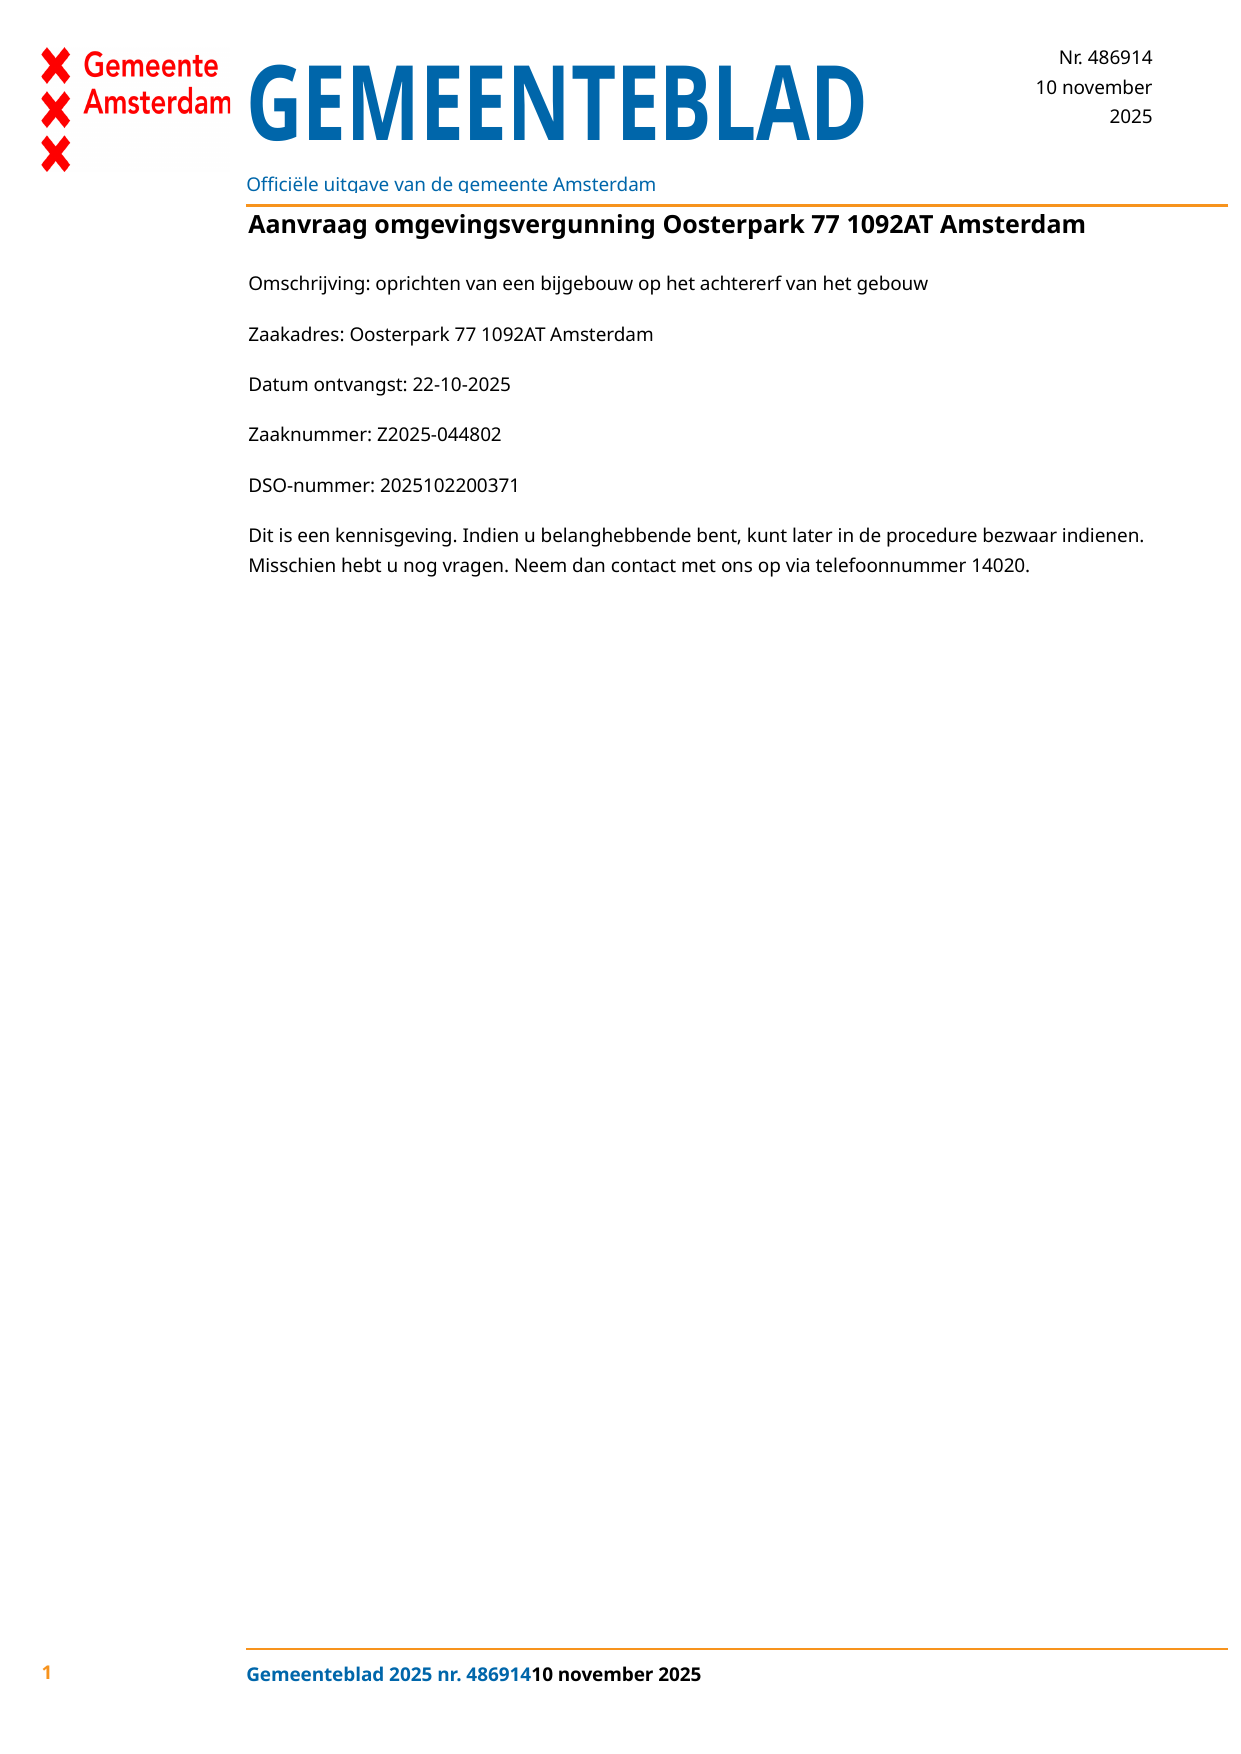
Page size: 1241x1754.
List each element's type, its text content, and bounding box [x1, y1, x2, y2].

text Zaakadres: Oosterpark 77 1092AT Amsterdam [248, 321, 1152, 346]
text Datum ontvangst: 22-10-2025 [248, 371, 1152, 397]
text Aanvraag omgevingsvergunning Oosterpark 77 1092AT Amsterdam [248, 207, 1152, 241]
text DSO-nummer: 2025102200371 [248, 472, 1152, 498]
text Zaaknummer: Z2025-044802 [248, 422, 1152, 447]
picture [41, 47, 231, 172]
text Omschrijving: oprichten van een bijgebouw op het achtererf van het gebouw [248, 270, 1152, 296]
text Dit is een kennisgeving. Indien u belanghebbende bent, kunt later in de procedure bezwaar indienen. Misschien hebt u nog vragen. Neem dan contact met ons op via telefoonnummer 14020. [248, 522, 1152, 578]
